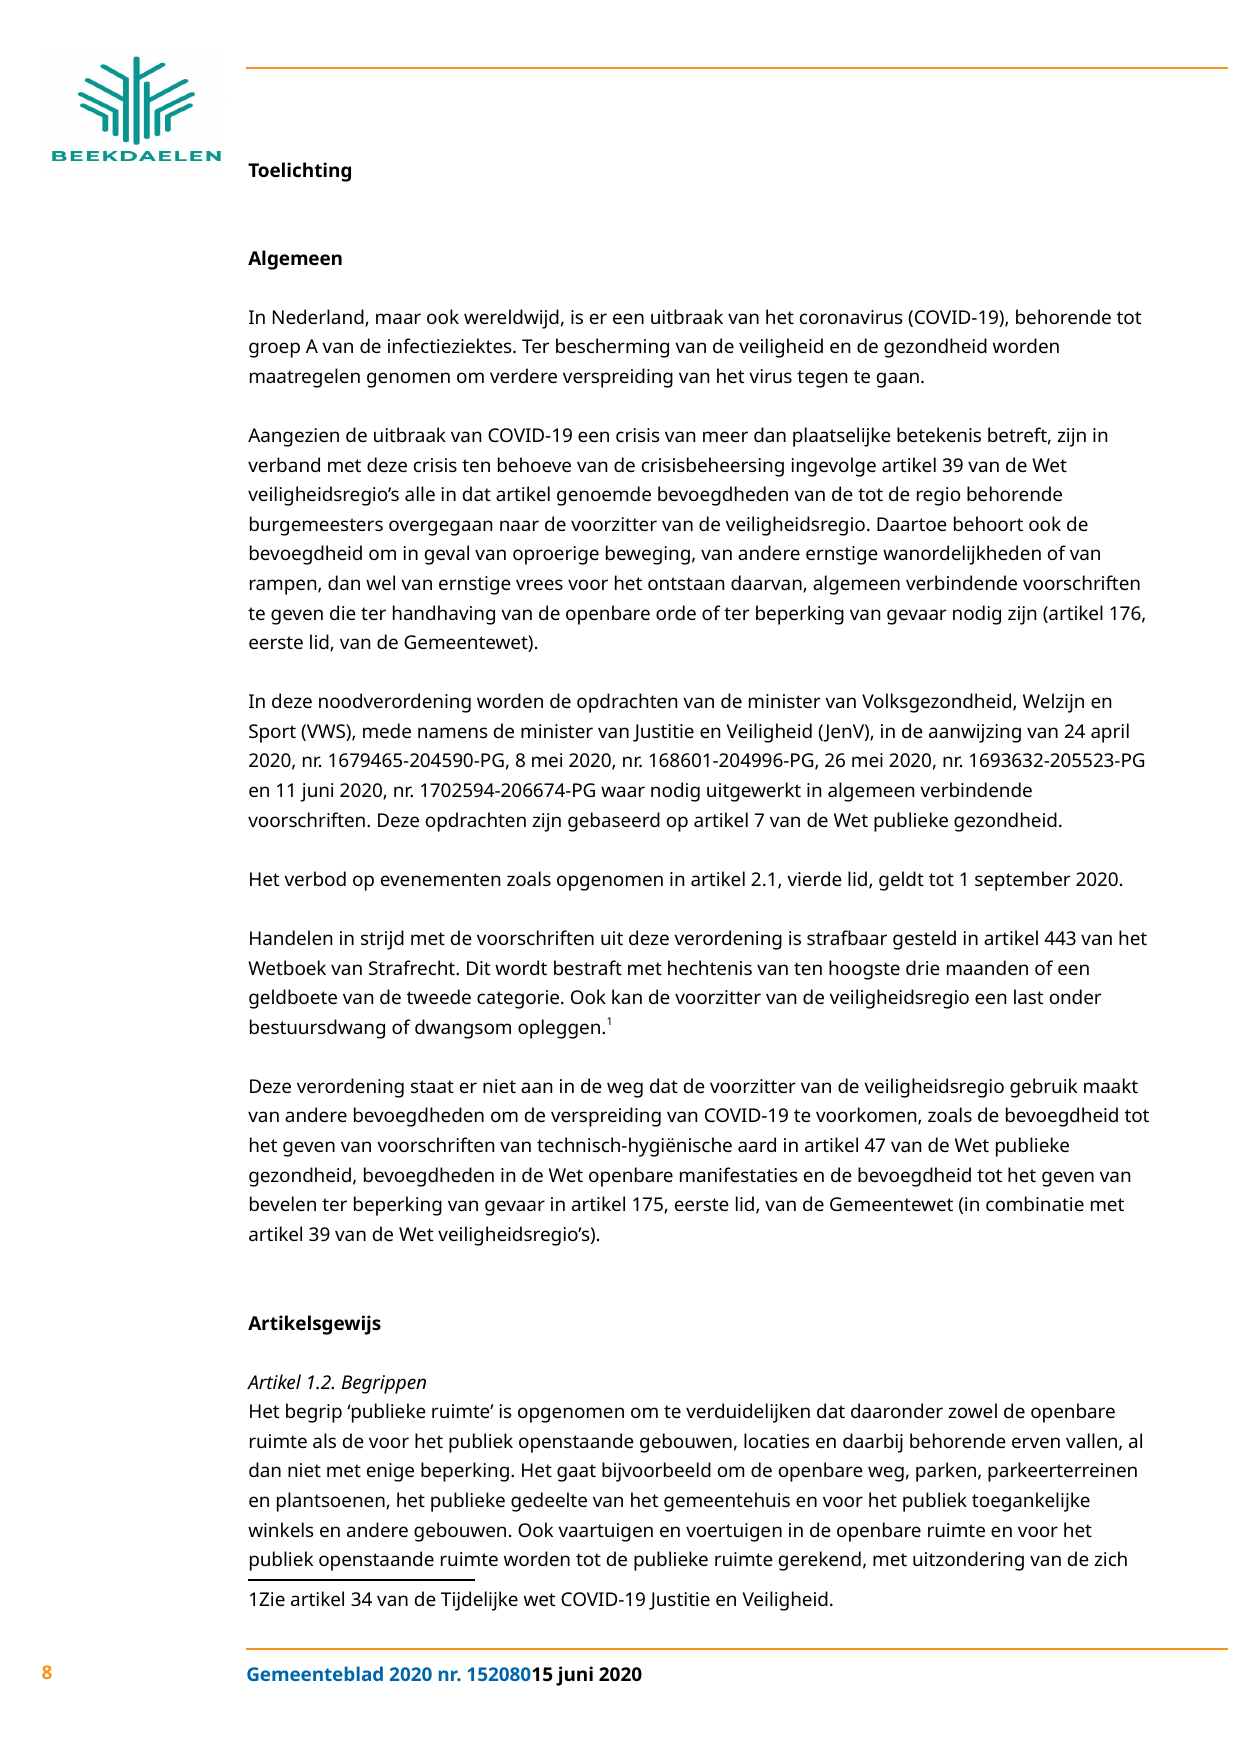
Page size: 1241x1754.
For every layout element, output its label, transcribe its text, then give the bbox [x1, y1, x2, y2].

text Zie artikel 34 van de Tijdelijke wet COVID-19 Justitie en Veiligheid. [248, 1586, 1152, 1612]
text Deze verordening staat er niet aan in de weg dat de voorzitter van de veiligheidsregio gebruik maakt van andere bevoegdheden om de verspreiding van COVID-19 te voorkomen, zoals de bevoegdheid tot het geven van voorschriften van technisch-hygiënische aard in artikel 47 van de Wet publieke gezondheid, bevoegdheden in de Wet openbare manifestaties en de bevoegdheid tot het geven van bevelen ter beperking van gevaar in artikel 175, eerste lid, van de Gemeentewet (in combinatie met artikel 39 van de Wet veiligheidsregio’s). [248, 1073, 1152, 1247]
picture [41, 47, 231, 172]
text Het begrip ‘publieke ruimte’ is opgenomen om te verduidelijken dat daaronder zowel de openbare ruimte als de voor het publiek openstaande gebouwen, locaties en daarbij behorende erven vallen, al dan niet met enige beperking. Het gaat bijvoorbeeld om de openbare weg, parken, parkeerterreinen en plantsoenen, het publieke gedeelte van het gemeentehuis en voor het publiek toegankelijke winkels en andere gebouwen. Ook vaartuigen en voertuigen in de openbare ruimte en voor het publiek openstaande ruimte worden tot de publieke ruimte gerekend, met uitzondering van de zich [248, 1398, 1152, 1572]
text Artikelsgewijs [248, 1310, 1152, 1335]
text Toelichting [248, 146, 1152, 186]
text Artikel 1.2. Begrippen [248, 1369, 1152, 1394]
text Aangezien de uitbraak van COVID-19 een crisis van meer dan plaatselijke betekenis betreft, zijn in verband met deze crisis ten behoeve van de crisisbeheersing ingevolge artikel 39 van de Wet veiligheidsregio’s alle in dat artikel genoemde bevoegdheden van de tot de regio behorende burgemeesters overgegaan naar de voorzitter van de veiligheidsregio. Daartoe behoort ook de bevoegdheid om in geval van oproerige beweging, van andere ernstige wanordelijkheden of van rampen, dan wel van ernstige vrees voor het ontstaan daarvan, algemeen verbindende voorschriften te geven die ter handhaving van de openbare orde of ter beperking van gevaar nodig zijn (artikel 176, eerste lid, van de Gemeentewet). [248, 422, 1152, 655]
text Algemeen [248, 245, 1152, 270]
text Het verbod op evenementen zoals opgenomen in artikel 2.1, vierde lid, geldt tot 1 september 2020. [248, 866, 1152, 892]
text Handelen in strijd met de voorschriften uit deze verordening is strafbaar gesteld in artikel 443 van het Wetboek van Strafrecht. Dit wordt bestraft met hechtenis van ten hoogste drie maanden of een geldboete van de tweede categorie. Ook kan de voorzitter van de veiligheidsregio een last onder bestuursdwang of dwangsom opleggen. [248, 925, 1152, 1039]
text In Nederland, maar ook wereldwijd, is er een uitbraak van het coronavirus (COVID-19), behorende tot groep A van de infectieziektes. Ter bescherming van de veiligheid en de gezondheid worden maatregelen genomen om verdere verspreiding van het virus tegen te gaan. [248, 304, 1152, 389]
text In deze noodverordening worden de opdrachten van de minister van Volksgezondheid, Welzijn en Sport (VWS), mede namens de minister van Justitie en Veiligheid (JenV), in de aanwijzing van 24 april 2020, nr. 1679465-204590-PG, 8 mei 2020, nr. 168601-204996-PG, 26 mei 2020, nr. 1693632-205523-PG en 11 juni 2020, nr. 1702594-206674-PG waar nodig uitgewerkt in algemeen verbindende voorschriften. Deze opdrachten zijn gebaseerd op artikel 7 van de Wet publieke gezondheid. [248, 688, 1152, 832]
